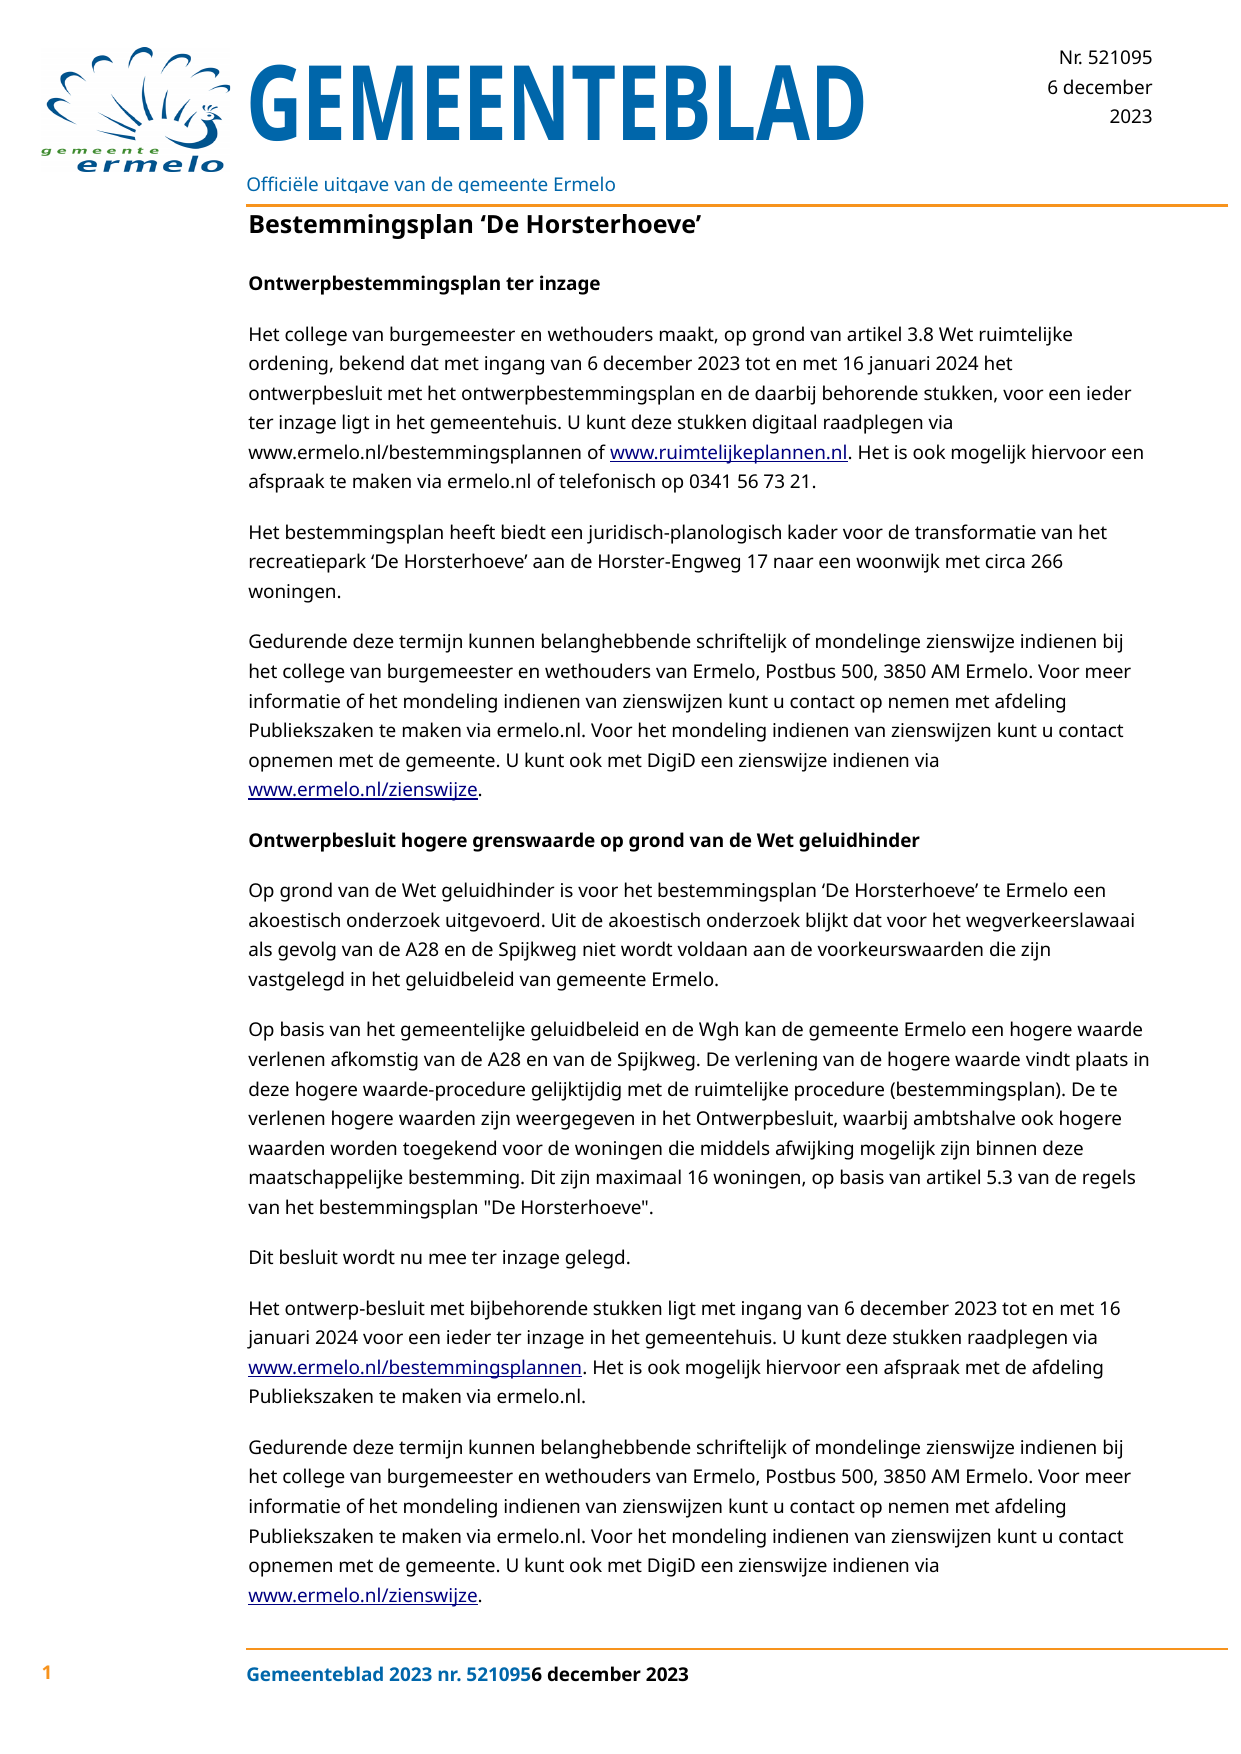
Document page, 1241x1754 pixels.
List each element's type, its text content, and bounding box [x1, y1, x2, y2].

text Op basis van het gemeentelijke geluidbeleid en de Wgh kan de gemeente Ermelo een hogere waarde verlenen afkomstig van de A28 en van de Spijkweg. De verlening van de hogere waarde vindt plaats in deze hogere waarde-procedure gelijktijdig met de ruimtelijke procedure (bestemmingsplan). De te verlenen hogere waarden zijn weergegeven in het Ontwerpbesluit, waarbij ambtshalve ook hogere waarden worden toegekend voor de woningen die middels afwijking mogelijk zijn binnen deze maatschappelijke bestemming. Dit zijn maximaal 16 woningen, op basis van artikel 5.3 van de regels van het bestemmingsplan "De Horsterhoeve". [248, 1017, 1152, 1220]
text Het college van burgemeester en wethouders maakt, op grond van artikel 3.8 Wet ruimtelijke ordening, bekend dat met ingang van 6 december 2023 tot en met 16 januari 2024 het ontwerpbesluit met het ontwerpbestemmingsplan en de daarbij behorende stukken, voor een ieder ter inzage ligt in het gemeentehuis. U kunt deze stukken digitaal raadplegen via www.ermelo.nl/bestemmingsplannen of www.ruimtelijkeplannen.nl. Het is ook mogelijk hiervoor een afspraak te maken via ermelo.nl of telefonisch op 0341 56 73 21. [248, 321, 1152, 494]
text Het ontwerp-besluit met bijbehorende stukken ligt met ingang van 6 december 2023 tot en met 16 januari 2024 voor een ieder ter inzage in het gemeentehuis. U kunt deze stukken raadplegen via www.ermelo.nl/bestemmingsplannen. Het is ook mogelijk hiervoor een afspraak met de afdeling Publiekszaken te maken via ermelo.nl. [248, 1295, 1152, 1409]
text Ontwerpbestemmingsplan ter inzage [248, 270, 1152, 296]
text Bestemmingsplan ‘De Horsterhoeve’ [248, 207, 1152, 241]
text Gedurende deze termijn kunnen belanghebbende schriftelijk of mondelinge zienswijze indienen bij het college van burgemeester en wethouders van Ermelo, Postbus 500, 3850 AM Ermelo. Voor meer informatie of het mondeling indienen van zienswijzen kunt u contact op nemen met afdeling Publiekszaken te maken via ermelo.nl. Voor het mondeling indienen van zienswijzen kunt u contact opnemen met de gemeente. U kunt ook met DigiD een zienswijze indienen via www.ermelo.nl/zienswijze. [248, 629, 1152, 802]
text Dit besluit wordt nu mee ter inzage gelegd. [248, 1244, 1152, 1270]
text Op grond van de Wet geluidhinder is voor het bestemmingsplan ‘De Horsterhoeve’ te Ermelo een akoestisch onderzoek uitgevoerd. Uit de akoestisch onderzoek blijkt dat voor het wegverkeerslawaai als gevolg van de A28 en de Spijkweg niet wordt voldaan aan de voorkeurswaarden die zijn vastgelegd in het geluidbeleid van gemeente Ermelo. [248, 877, 1152, 992]
text Gedurende deze termijn kunnen belanghebbende schriftelijk of mondelinge zienswijze indienen bij het college van burgemeester en wethouders van Ermelo, Postbus 500, 3850 AM Ermelo. Voor meer informatie of het mondeling indienen van zienswijzen kunt u contact op nemen met afdeling Publiekszaken te maken via ermelo.nl. Voor het mondeling indienen van zienswijzen kunt u contact opnemen met de gemeente. U kunt ook met DigiD een zienswijze indienen via www.ermelo.nl/zienswijze. [248, 1434, 1152, 1608]
text Ontwerpbesluit hogere grenswaarde op grond van de Wet geluidhinder [248, 827, 1152, 853]
picture [41, 47, 231, 172]
text Het bestemmingsplan heeft biedt een juridisch-planologisch kader voor de transformatie van het recreatiepark ‘De Horsterhoeve’ aan de Horster-Engweg 17 naar een woonwijk met circa 266 woningen. [248, 519, 1152, 604]
